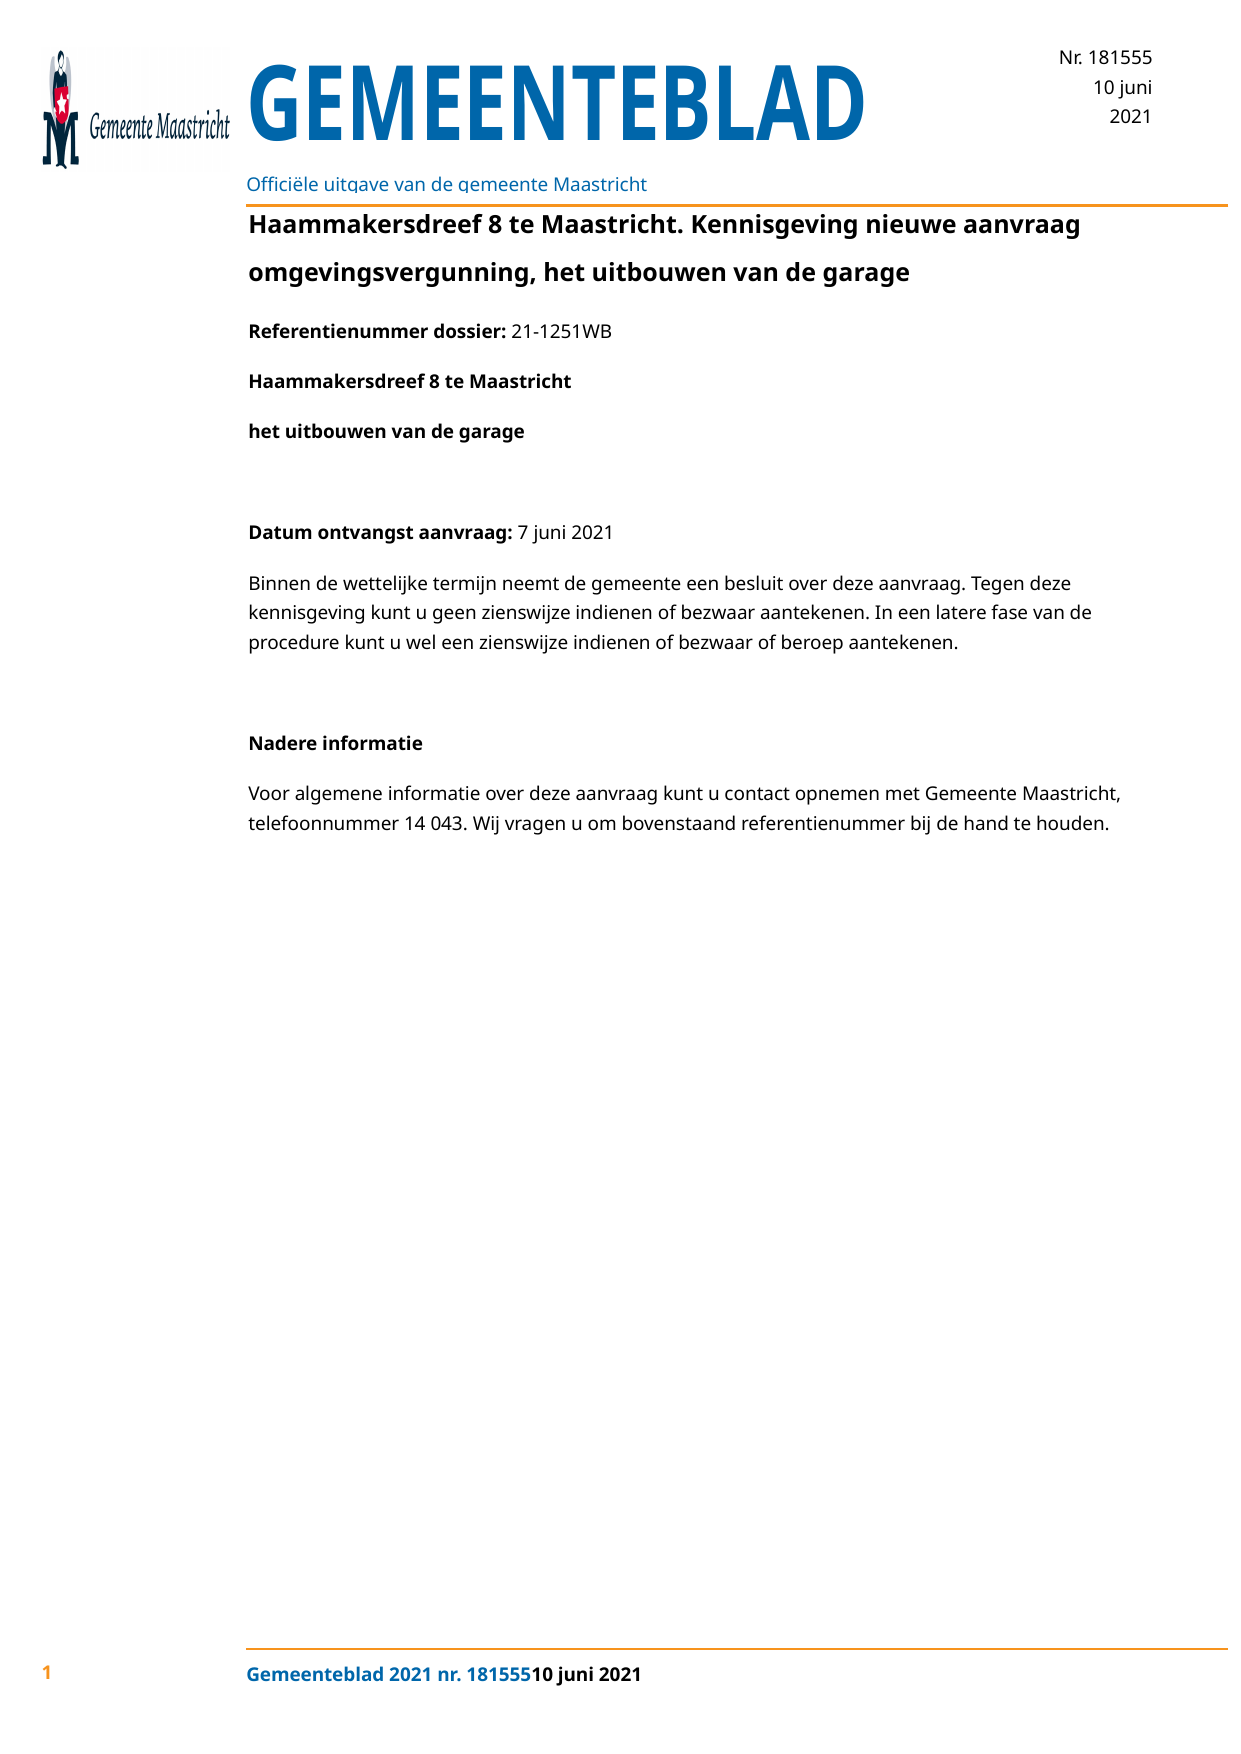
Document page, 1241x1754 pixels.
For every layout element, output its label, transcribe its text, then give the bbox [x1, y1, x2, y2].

picture [41, 47, 231, 172]
text Nadere informatie [248, 730, 1152, 756]
text Binnen de wettelijke termijn neemt de gemeente een besluit over deze aanvraag. Tegen deze kennisgeving kunt u geen zienswijze indienen of bezwaar aantekenen. In een latere fase van de procedure kunt u wel een zienswijze indienen of bezwaar of beroep aantekenen. [248, 570, 1152, 655]
text Datum ontvangst aanvraag: 7 juni 2021 [248, 519, 1152, 545]
text Haammakersdreef 8 te Maastricht [248, 368, 1152, 394]
text Referentienummer dossier: 21-1251WB [248, 318, 1152, 344]
text het uitbouwen van de garage [248, 419, 1152, 444]
text Voor algemene informatie over deze aanvraag kunt u contact opnemen met Gemeente Maastricht, telefoonnummer 14 043. Wij vragen u om bovenstaand referentienummer bij de hand te houden. [248, 780, 1152, 836]
text Haammakersdreef 8 te Maastricht. Kennisgeving nieuwe aanvraag omgevingsvergunning, het uitbouwen van de garage [248, 207, 1152, 288]
